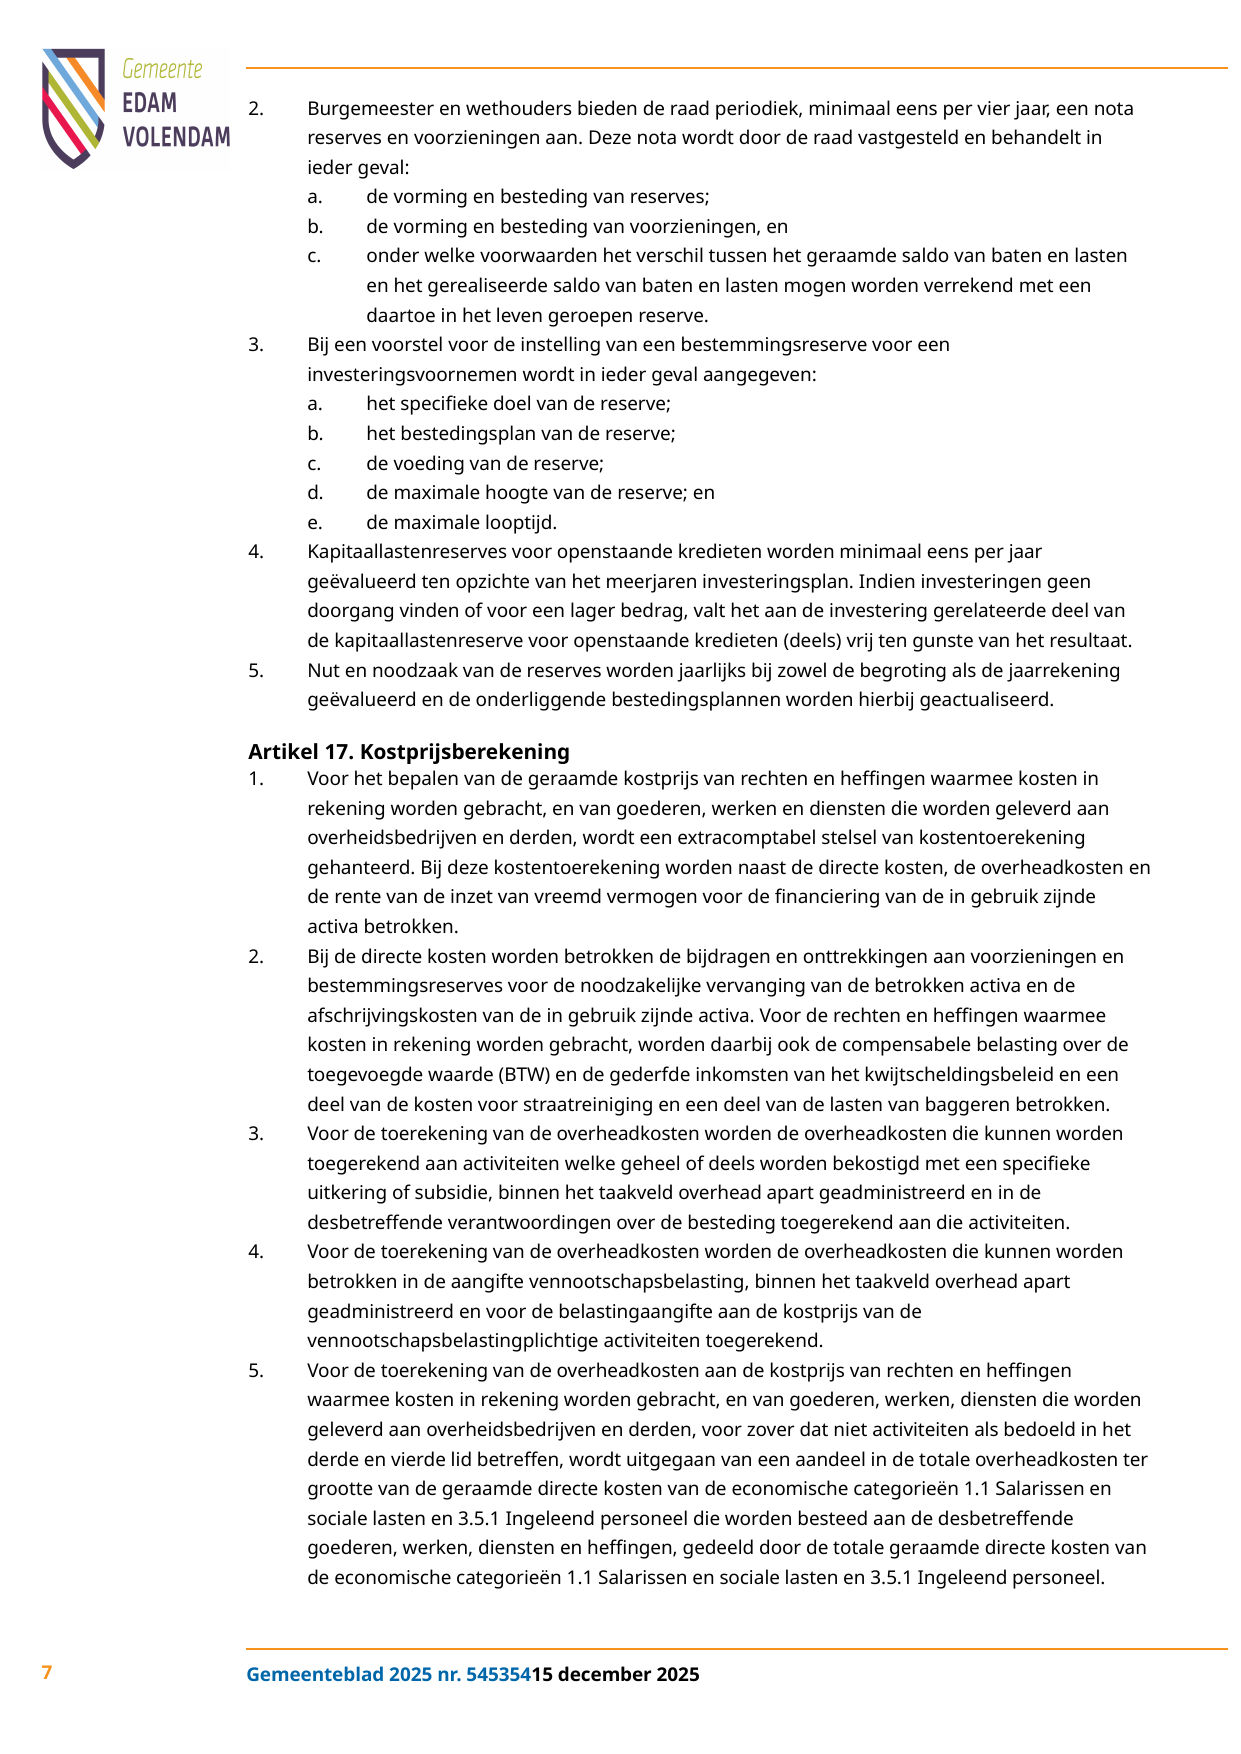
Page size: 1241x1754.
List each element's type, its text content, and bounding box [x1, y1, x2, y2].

list het bestedingsplan van de reserve; [307, 420, 1152, 446]
list de maximale hoogte van de reserve; en [307, 479, 1152, 505]
list Voor de toerekening van de overheadkosten worden de overheadkosten die kunnen worden toegerekend aan activiteiten welke geheel of deels worden bekostigd met een specifieke uitkering of subsidie, binnen het taakveld overhead apart geadministreerd en in de desbetreffende verantwoordingen over de besteding toegerekend aan die activiteiten. [248, 1120, 1152, 1235]
list de vorming en besteding van reserves; [307, 183, 1152, 209]
picture [41, 47, 231, 172]
list de vorming en besteding van voorzieningen, en [307, 213, 1152, 239]
list de voeding van de reserve; [307, 450, 1152, 476]
text Artikel 17. Kostprijsberekening [248, 737, 1152, 765]
list Kapitaallastenreserves voor openstaande kredieten worden minimaal eens per jaar geëvalueerd ten opzichte van het meerjaren investeringsplan. Indien investeringen geen doorgang vinden of voor een lager bedrag, valt het aan de investering gerelateerde deel van de kapitaallastenreserve voor openstaande kredieten (deels) vrij ten gunste van het resultaat. [248, 538, 1152, 653]
list Bij een voorstel voor de instelling van een bestemmingsreserve voor een investeringsvoornemen wordt in ieder geval aangegeven: [248, 331, 1152, 387]
list Voor de toerekening van de overheadkosten worden de overheadkosten die kunnen worden betrokken in de aangifte vennootschapsbelasting, binnen het taakveld overhead apart geadministreerd en voor de belastingaangifte aan de kostprijs van de vennootschapsbelastingplichtige activiteiten toegerekend. [248, 1239, 1152, 1353]
list het specifieke doel van de reserve; [307, 391, 1152, 416]
list Nut en noodzaak van de reserves worden jaarlijks bij zowel de begroting als de jaarrekening geëvalueerd en de onderliggende bestedingsplannen worden hierbij geactualiseerd. [248, 657, 1152, 712]
list Voor de toerekening van de overheadkosten aan de kostprijs van rechten en heffingen waarmee kosten in rekening worden gebracht, en van goederen, werken, diensten die worden geleverd aan overheidsbedrijven en derden, voor zover dat niet activiteiten als bedoeld in het derde en vierde lid betreffen, wordt uitgegaan van een aandeel in de totale overheadkosten ter grootte van de geraamde directe kosten van de economische categorieën 1.1 Salarissen en sociale lasten en 3.5.1 Ingeleend personeel die worden besteed aan de desbetreffende goederen, werken, diensten en heffingen, gedeeld door de totale geraamde directe kosten van de economische categorieën 1.1 Salarissen en sociale lasten en 3.5.1 Ingeleend personeel. [248, 1357, 1152, 1590]
list onder welke voorwaarden het verschil tussen het geraamde saldo van baten en lasten en het gerealiseerde saldo van baten en lasten mogen worden verrekend met een daartoe in het leven geroepen reserve. [307, 243, 1152, 328]
list Voor het bepalen van de geraamde kostprijs van rechten en heffingen waarmee kosten in rekening worden gebracht, en van goederen, werken en diensten die worden geleverd aan overheidsbedrijven en derden, wordt een extracomptabel stelsel van kostentoerekening gehanteerd. Bij deze kostentoerekening worden naast de directe kosten, de overheadkosten en de rente van de inzet van vreemd vermogen voor de financiering van de in gebruik zijnde activa betrokken. [248, 765, 1152, 939]
list de maximale looptijd. [307, 509, 1152, 535]
list Bij de directe kosten worden betrokken de bijdragen en onttrekkingen aan voorzieningen en bestemmingsreserves voor de noodzakelijke vervanging van de betrokken activa en de afschrijvingskosten van de in gebruik zijnde activa. Voor de rechten en heffingen waarmee kosten in rekening worden gebracht, worden daarbij ook de compensabele belasting over de toegevoegde waarde (BTW) en de gederfde inkomsten van het kwijtscheldingsbeleid en een deel van de kosten voor straatreiniging en een deel van de lasten van baggeren betrokken. [248, 943, 1152, 1116]
list Burgemeester en wethouders bieden de raad periodiek, minimaal eens per vier jaar, een nota reserves en voorzieningen aan. Deze nota wordt door de raad vastgesteld en behandelt in ieder geval: [248, 95, 1152, 180]
